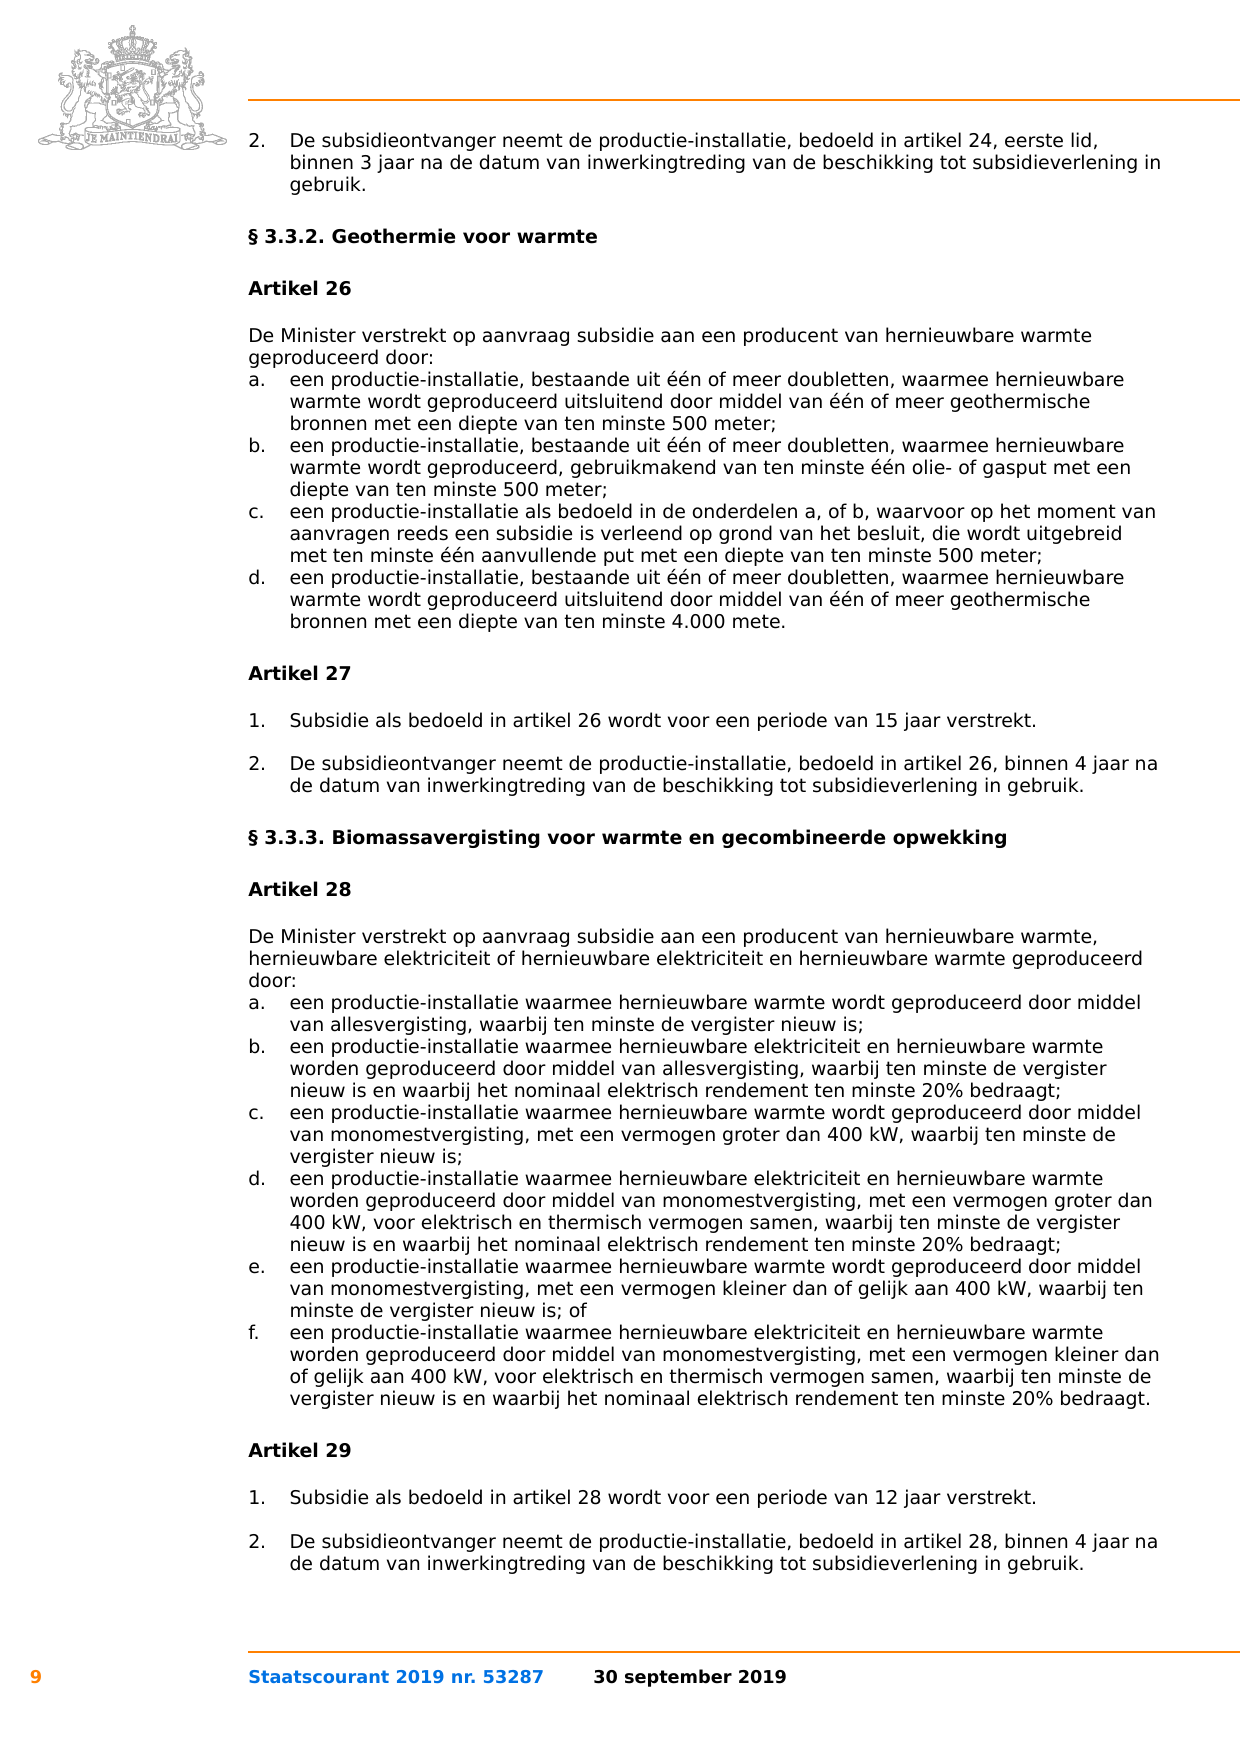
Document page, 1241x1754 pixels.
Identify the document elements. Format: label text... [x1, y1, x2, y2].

text 2. De subsidieontvanger neemt de productie-installatie, bedoeld in artikel 24, eerste lid, binnen 3 jaar na de datum van inwerkingtreding van de beschikking tot subsidieverlening in gebruik. [248, 130, 1163, 196]
text 2. De subsidieontvanger neemt de productie-installatie, bedoeld in artikel 28, binnen 4 jaar na de datum van inwerkingtreding van de beschikking tot subsidieverlening in gebruik. [248, 1531, 1163, 1574]
text De Minister verstrekt op aanvraag subsidie aan een producent van hernieuwbare warmte, hernieuwbare elektriciteit of hernieuwbare elektriciteit en hernieuwbare warmte geproduceerd door: [248, 926, 1163, 992]
text d. een productie-installatie waarmee hernieuwbare elektriciteit en hernieuwbare warmte worden geproduceerd door middel van monomestvergisting, met een vermogen groter dan 400 kW, voor elektrisch en thermisch vermogen samen, waarbij ten minste de vergister nieuw is en waarbij het nominaal elektrisch rendement ten minste 20% bedraagt; [248, 1168, 1163, 1256]
text c. een productie-installatie als bedoeld in de onderdelen a, of b, waarvoor op het moment van aanvragen reeds een subsidie is verleend op grond van het besluit, die wordt uitgebreid met ten minste één aanvullende put met een diepte van ten minste 500 meter; [248, 501, 1163, 567]
subtitle Artikel 28 [248, 879, 1163, 901]
picture [38, 25, 227, 150]
text c. een productie-installatie waarmee hernieuwbare warmte wordt geproduceerd door middel van monomestvergisting, met een vermogen groter dan 400 kW, waarbij ten minste de vergister nieuw is; [248, 1102, 1163, 1168]
text f. een productie-installatie waarmee hernieuwbare elektriciteit en hernieuwbare warmte worden geproduceerd door middel van monomestvergisting, met een vermogen kleiner dan of gelijk aan 400 kW, voor elektrisch en thermisch vermogen samen, waarbij ten minste de vergister nieuw is en waarbij het nominaal elektrisch rendement ten minste 20% bedraagt. [248, 1322, 1163, 1410]
subtitle § 3.3.3. Biomassavergisting voor warmte en gecombineerde opwekking [248, 827, 1163, 849]
text a. een productie-installatie waarmee hernieuwbare warmte wordt geproduceerd door middel van allesvergisting, waarbij ten minste de vergister nieuw is; [248, 992, 1163, 1036]
text b. een productie-installatie waarmee hernieuwbare elektriciteit en hernieuwbare warmte worden geproduceerd door middel van allesvergisting, waarbij ten minste de vergister nieuw is en waarbij het nominaal elektrisch rendement ten minste 20% bedraagt; [248, 1036, 1163, 1102]
text 1. Subsidie als bedoeld in artikel 26 wordt voor een periode van 15 jaar verstrekt. [248, 709, 1163, 731]
text b. een productie-installatie, bestaande uit één of meer doubletten, waarmee hernieuwbare warmte wordt geproduceerd, gebruikmakend van ten minste één olie- of gasput met een diepte van ten minste 500 meter; [248, 435, 1163, 501]
subtitle Artikel 26 [248, 278, 1163, 300]
subtitle § 3.3.2. Geothermie voor warmte [248, 226, 1163, 248]
text De Minister verstrekt op aanvraag subsidie aan een producent van hernieuwbare warmte geproduceerd door: [248, 325, 1163, 369]
text 2. De subsidieontvanger neemt de productie-installatie, bedoeld in artikel 26, binnen 4 jaar na de datum van inwerkingtreding van de beschikking tot subsidieverlening in gebruik. [248, 753, 1163, 797]
text e. een productie-installatie waarmee hernieuwbare warmte wordt geproduceerd door middel van monomestvergisting, met een vermogen kleiner dan of gelijk aan 400 kW, waarbij ten minste de vergister nieuw is; of [248, 1256, 1163, 1322]
subtitle Artikel 29 [248, 1440, 1163, 1462]
text a. een productie-installatie, bestaande uit één of meer doubletten, waarmee hernieuwbare warmte wordt geproduceerd uitsluitend door middel van één of meer geothermische bronnen met een diepte van ten minste 500 meter; [248, 369, 1163, 435]
text 1. Subsidie als bedoeld in artikel 28 wordt voor een periode van 12 jaar verstrekt. [248, 1487, 1163, 1509]
text d. een productie-installatie, bestaande uit één of meer doubletten, waarmee hernieuwbare warmte wordt geproduceerd uitsluitend door middel van één of meer geothermische bronnen met een diepte van ten minste 4.000 mete. [248, 567, 1163, 632]
subtitle Artikel 27 [248, 662, 1163, 684]
